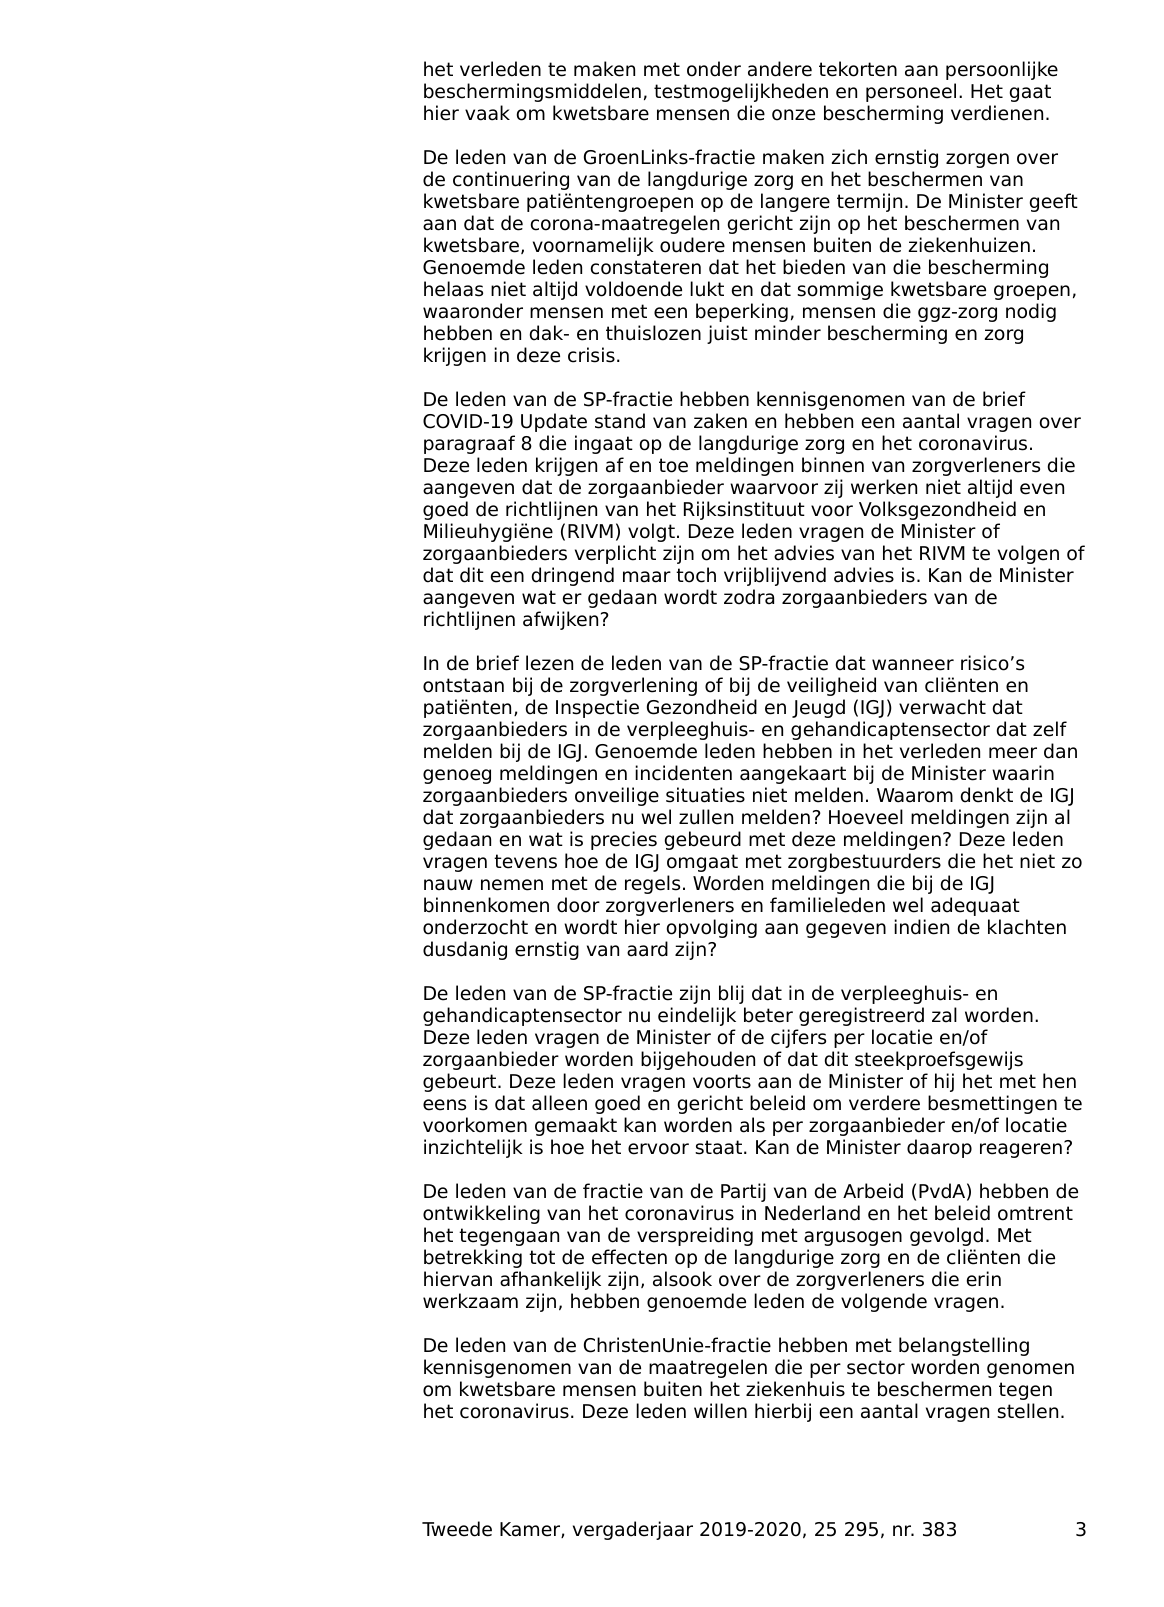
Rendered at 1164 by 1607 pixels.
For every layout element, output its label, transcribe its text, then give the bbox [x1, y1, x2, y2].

text het verleden te maken met onder andere tekorten aan persoonlijke beschermingsmiddelen, testmogelijkheden en personeel. Het gaat hier vaak om kwetsbare mensen die onze bescherming verdienen. [422, 59, 1087, 125]
text De leden van de GroenLinks-fractie maken zich ernstig zorgen over de continuering van de langdurige zorg en het beschermen van kwetsbare patiëntengroepen op de langere termijn. De Minister geeft aan dat de corona-maatregelen gericht zijn op het beschermen van kwetsbare, voornamelijk oudere mensen buiten de ziekenhuizen. Genoemde leden constateren dat het bieden van die bescherming helaas niet altijd voldoende lukt en dat sommige kwetsbare groepen, waaronder mensen met een beperking, mensen die ggz-zorg nodig hebben en dak- en thuislozen juist minder bescherming en zorg krijgen in deze crisis. [422, 147, 1087, 367]
text De leden van de fractie van de Partij van de Arbeid (PvdA) hebben de ontwikkeling van het coronavirus in Nederland en het beleid omtrent het tegengaan van de verspreiding met argusogen gevolgd. Met betrekking tot de effecten op de langdurige zorg en de cliënten die hiervan afhankelijk zijn, alsook over de zorgverleners die erin werkzaam zijn, hebben genoemde leden de volgende vragen. [422, 1181, 1087, 1313]
text In de brief lezen de leden van de SP-fractie dat wanneer risico’s ontstaan bij de zorgverlening of bij de veiligheid van cliënten en patiënten, de Inspectie Gezondheid en Jeugd (IGJ) verwacht dat zorgaanbieders in de verpleeghuis- en gehandicaptensector dat zelf melden bij de IGJ. Genoemde leden hebben in het verleden meer dan genoeg meldingen en incidenten aangekaart bij de Minister waarin zorgaanbieders onveilige situaties niet melden. Waarom denkt de IGJ dat zorgaanbieders nu wel zullen melden? Hoeveel meldingen zijn al gedaan en wat is precies gebeurd met deze meldingen? Deze leden vragen tevens hoe de IGJ omgaat met zorgbestuurders die het niet zo nauw nemen met de regels. Worden meldingen die bij de IGJ binnenkomen door zorgverleners en familieleden wel adequaat onderzocht en wordt hier opvolging aan gegeven indien de klachten dusdanig ernstig van aard zijn? [422, 653, 1087, 961]
text De leden van de ChristenUnie-fractie hebben met belangstelling kennisgenomen van de maatregelen die per sector worden genomen om kwetsbare mensen buiten het ziekenhuis te beschermen tegen het coronavirus. Deze leden willen hierbij een aantal vragen stellen. [422, 1335, 1087, 1423]
text De leden van de SP-fractie zijn blij dat in de verpleeghuis- en gehandicaptensector nu eindelijk beter geregistreerd zal worden. Deze leden vragen de Minister of de cijfers per locatie en/of zorgaanbieder worden bijgehouden of dat dit steekproefsgewijs gebeurt. Deze leden vragen voorts aan de Minister of hij het met hen eens is dat alleen goed en gericht beleid om verdere besmettingen te voorkomen gemaakt kan worden als per zorgaanbieder en/of locatie inzichtelijk is hoe het ervoor staat. Kan de Minister daarop reageren? [422, 983, 1087, 1159]
text De leden van de SP-fractie hebben kennisgenomen van de brief COVID-19 Update stand van zaken en hebben een aantal vragen over paragraaf 8 die ingaat op de langdurige zorg en het coronavirus. Deze leden krijgen af en toe meldingen binnen van zorgverleners die aangeven dat de zorgaanbieder waarvoor zij werken niet altijd even goed de richtlijnen van het Rijksinstituut voor Volksgezondheid en Milieuhygiëne (RIVM) volgt. Deze leden vragen de Minister of zorgaanbieders verplicht zijn om het advies van het RIVM te volgen of dat dit een dringend maar toch vrijblijvend advies is. Kan de Minister aangeven wat er gedaan wordt zodra zorgaanbieders van de richtlijnen afwijken? [422, 389, 1087, 631]
